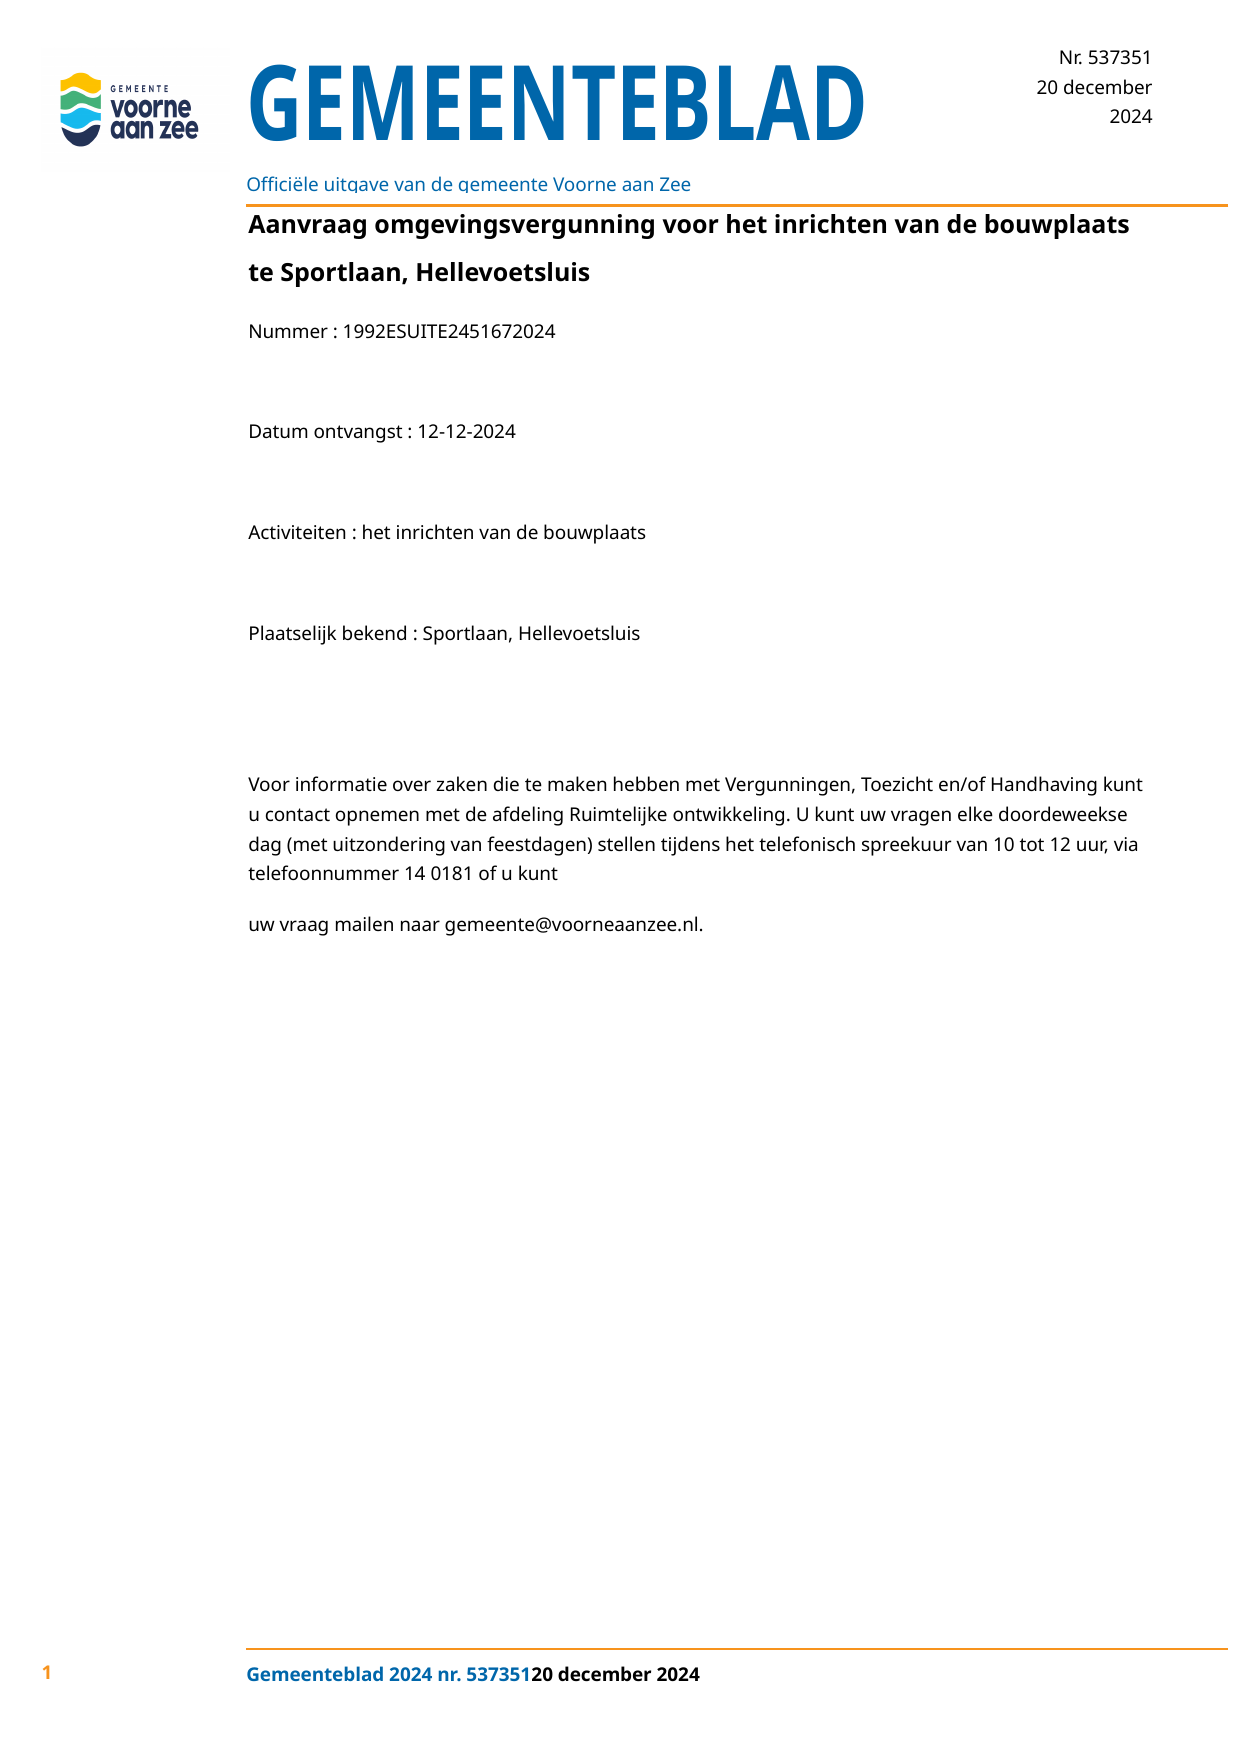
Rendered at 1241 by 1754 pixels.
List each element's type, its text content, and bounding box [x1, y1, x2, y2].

text Aanvraag omgevingsvergunning voor het inrichten van de bouwplaats te Sportlaan, Hellevoetsluis [248, 207, 1152, 288]
text Nummer : 1992ESUITE2451672024 [248, 318, 1152, 344]
text Datum ontvangst : 12-12-2024 [248, 419, 1152, 444]
text uw vraag mailen naar gemeente@voorneaanzee.nl. [248, 911, 1152, 937]
text Plaatselijk bekend : Sportlaan, Hellevoetsluis [248, 620, 1152, 646]
picture [41, 47, 231, 172]
text Activiteiten : het inrichten van de bouwplaats [248, 519, 1152, 545]
text Voor informatie over zaken die te maken hebben met Vergunningen, Toezicht en/of Handhaving kunt u contact opnemen met de afdeling Ruimtelijke ontwikkeling. U kunt uw vragen elke doordeweekse dag (met uitzondering van feestdagen) stellen tijdens het telefonisch spreekuur van 10 tot 12 uur, via telefoonnummer 14 0181 of u kunt [248, 772, 1152, 886]
